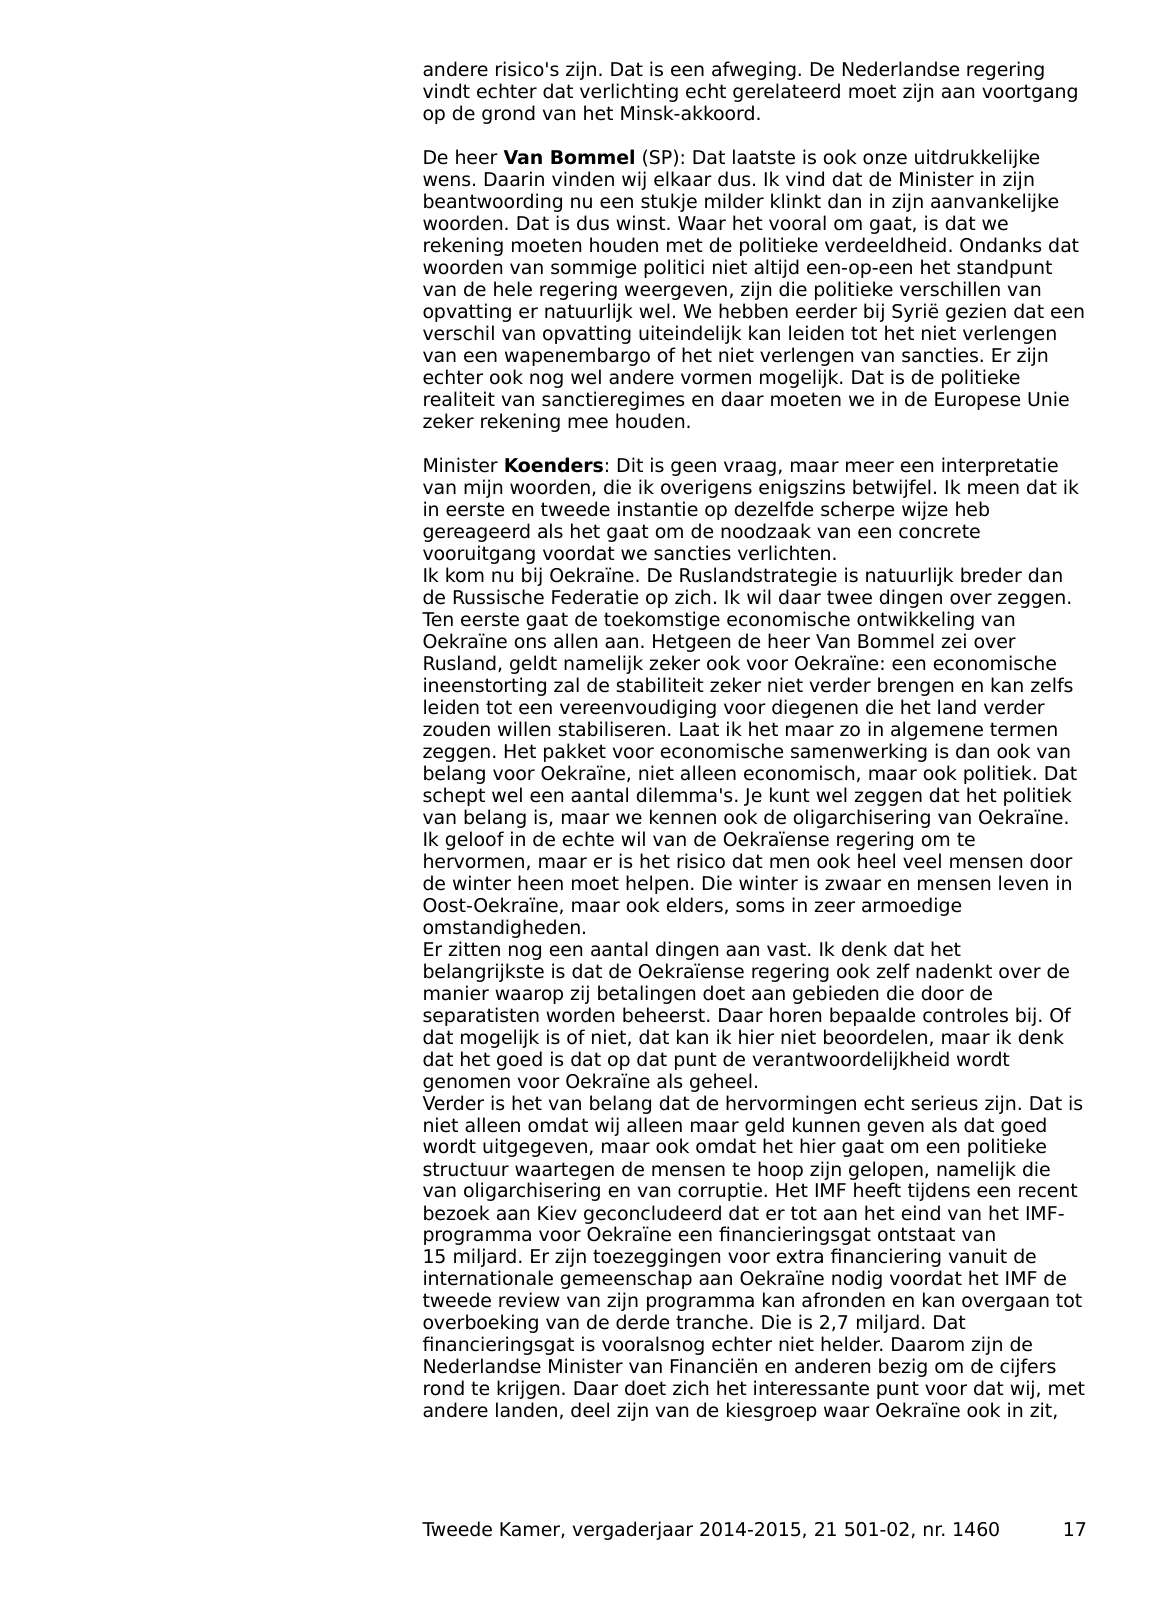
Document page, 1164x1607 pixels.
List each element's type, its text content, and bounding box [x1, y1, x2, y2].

text Ik kom nu bij Oekraïne. De Ruslandstrategie is natuurlijk breder dan de Russische Federatie op zich. Ik wil daar twee dingen over zeggen. Ten eerste gaat de toekomstige economische ontwikkeling van Oekraïne ons allen aan. Hetgeen de heer Van Bommel zei over Rusland, geldt namelijk zeker ook voor Oekraïne: een economische ineenstorting zal de stabiliteit zeker niet verder brengen en kan zelfs leiden tot een vereenvoudiging voor diegenen die het land verder zouden willen stabiliseren. Laat ik het maar zo in algemene termen zeggen. Het pakket voor economische samenwerking is dan ook van belang voor Oekraïne, niet alleen economisch, maar ook politiek. Dat schept wel een aantal dilemma's. Je kunt wel zeggen dat het politiek van belang is, maar we kennen ook de oligarchisering van Oekraïne. Ik geloof in de echte wil van de Oekraïense regering om te hervormen, maar er is het risico dat men ook heel veel mensen door de winter heen moet helpen. Die winter is zwaar en mensen leven in Oost-Oekraïne, maar ook elders, soms in zeer armoedige omstandigheden. [422, 565, 1087, 939]
text andere risico's zijn. Dat is een afweging. De Nederlandse regering vindt echter dat verlichting echt gerelateerd moet zijn aan voortgang op de grond van het Minsk-akkoord. [422, 59, 1087, 125]
text Minister Koenders: Dit is geen vraag, maar meer een interpretatie van mijn woorden, die ik overigens enigszins betwijfel. Ik meen dat ik in eerste en tweede instantie op dezelfde scherpe wijze heb gereageerd als het gaat om de noodzaak van een concrete vooruitgang voordat we sancties verlichten. [422, 455, 1087, 565]
text Er zitten nog een aantal dingen aan vast. Ik denk dat het belangrijkste is dat de Oekraïense regering ook zelf nadenkt over de manier waarop zij betalingen doet aan gebieden die door de separatisten worden beheerst. Daar horen bepaalde controles bij. Of dat mogelijk is of niet, dat kan ik hier niet beoordelen, maar ik denk dat het goed is dat op dat punt de verantwoordelijkheid wordt genomen voor Oekraïne als geheel. [422, 939, 1087, 1092]
text De heer Van Bommel (SP): Dat laatste is ook onze uitdrukkelijke wens. Daarin vinden wij elkaar dus. Ik vind dat de Minister in zijn beantwoording nu een stukje milder klinkt dan in zijn aanvankelijke woorden. Dat is dus winst. Waar het vooral om gaat, is dat we rekening moeten houden met de politieke verdeeldheid. Ondanks dat woorden van sommige politici niet altijd een-op-een het standpunt van de hele regering weergeven, zijn die politieke verschillen van opvatting er natuurlijk wel. We hebben eerder bij Syrië gezien dat een verschil van opvatting uiteindelijk kan leiden tot het niet verlengen van een wapenembargo of het niet verlengen van sancties. Er zijn echter ook nog wel andere vormen mogelijk. Dat is de politieke realiteit van sanctieregimes en daar moeten we in de Europese Unie zeker rekening mee houden. [422, 147, 1087, 433]
text Verder is het van belang dat de hervormingen echt serieus zijn. Dat is niet alleen omdat wij alleen maar geld kunnen geven als dat goed wordt uitgegeven, maar ook omdat het hier gaat om een politieke structuur waartegen de mensen te hoop zijn gelopen, namelijk die van oligarchisering en van corruptie. Het IMF heeft tijdens een recent bezoek aan Kiev geconcludeerd dat er tot aan het eind van het IMF-programma voor Oekraïne een financieringsgat ontstaat van 15 miljard. Er zijn toezeggingen voor extra financiering vanuit de internationale gemeenschap aan Oekraïne nodig voordat het IMF de tweede review van zijn programma kan afronden en kan overgaan tot overboeking van de derde tranche. Die is 2,7 miljard. Dat financieringsgat is vooralsnog echter niet helder. Daarom zijn de Nederlandse Minister van Financiën en anderen bezig om de cijfers rond te krijgen. Daar doet zich het interessante punt voor dat wij, met andere landen, deel zijn van de kiesgroep waar Oekraïne ook in zit, [422, 1092, 1087, 1422]
